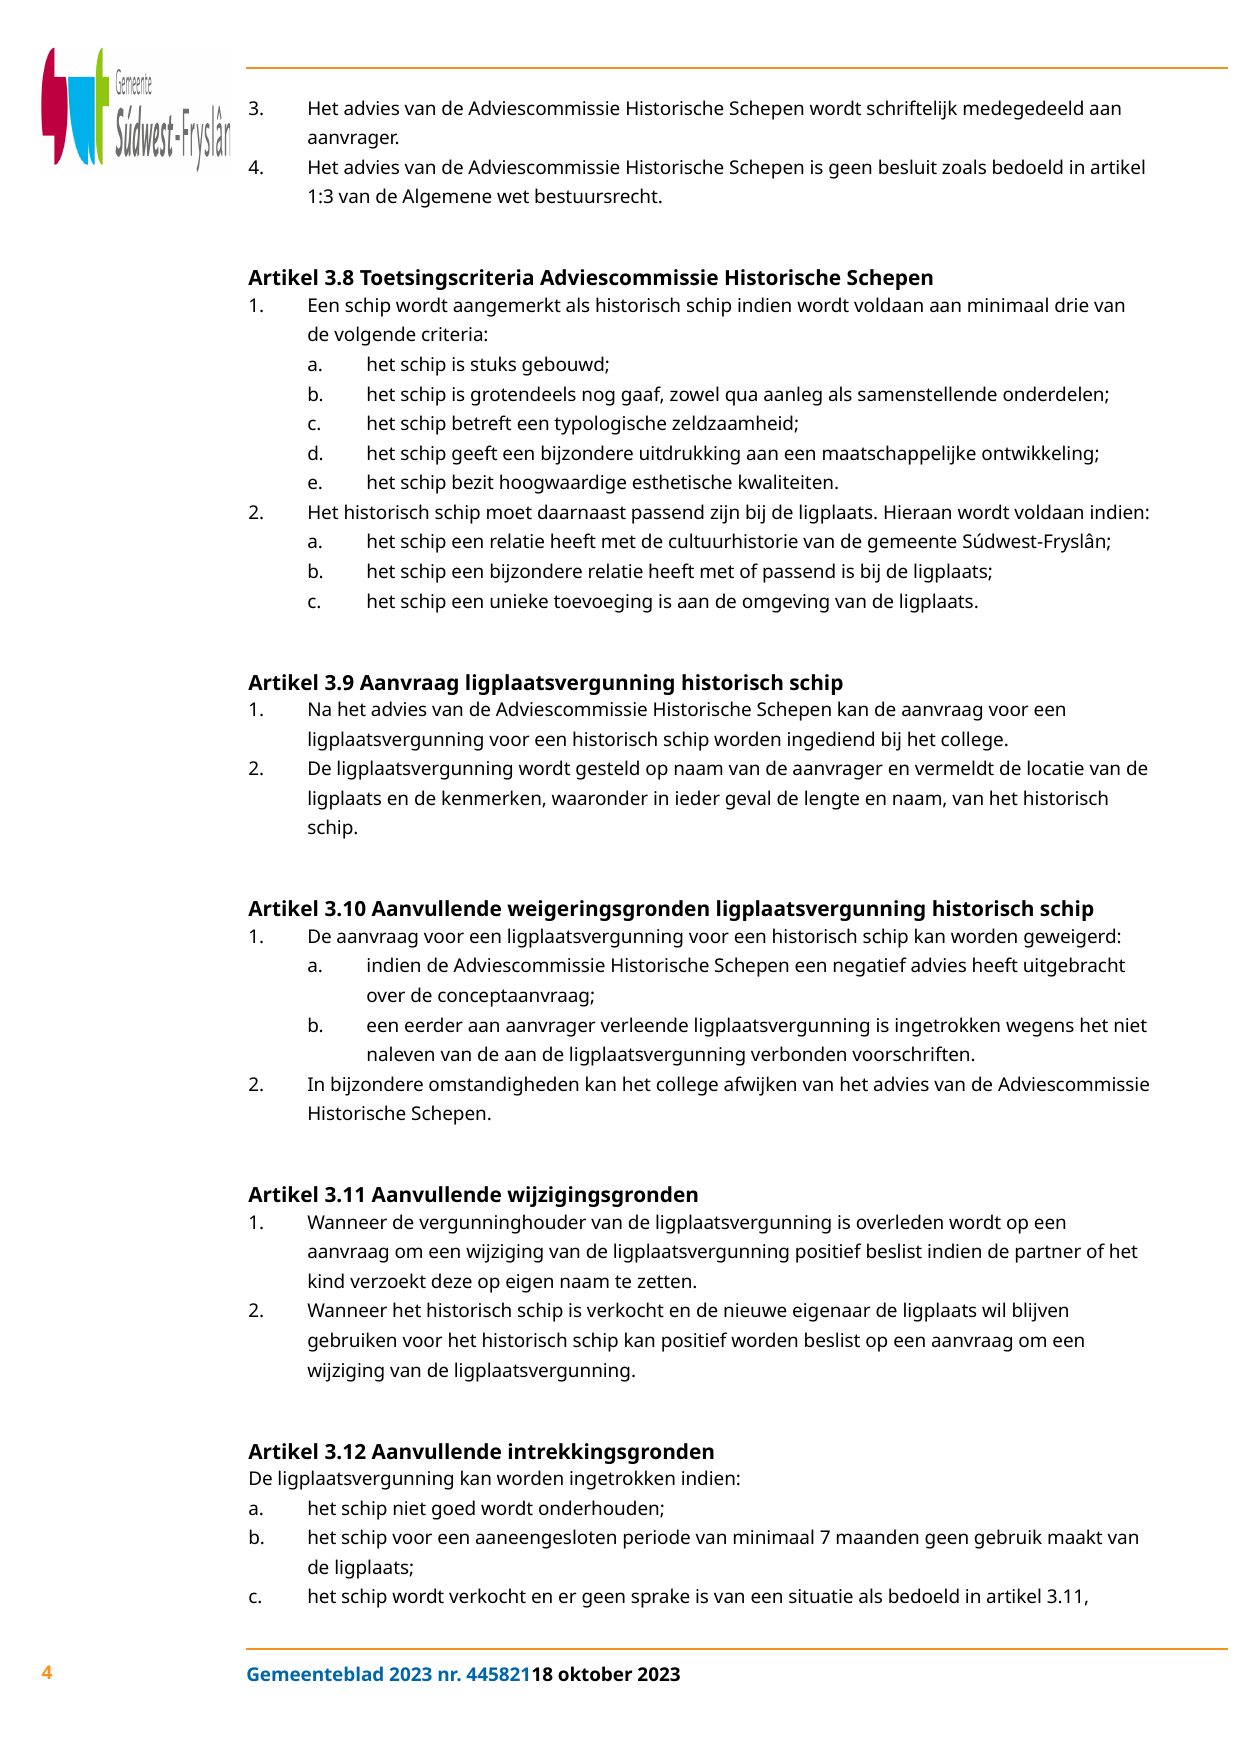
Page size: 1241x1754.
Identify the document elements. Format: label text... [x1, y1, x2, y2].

list indien de Adviescommissie Historische Schepen een negatief advies heeft uitgebracht over de conceptaanvraag; [307, 953, 1152, 1008]
list het schip een unieke toevoeging is aan de omgeving van de ligplaats. [307, 588, 1152, 613]
list Het historisch schip moet daarnaast passend zijn bij de ligplaats. Hieraan wordt voldaan indien: [248, 499, 1152, 525]
list Na het advies van de Adviescommissie Historische Schepen kan de aanvraag voor een ligplaatsvergunning voor een historisch schip worden ingediend bij het college. [248, 696, 1152, 752]
text Artikel 3.12 Aanvullende intrekkingsgronden [248, 1437, 1152, 1465]
list De aanvraag voor een ligplaatsvergunning voor een historisch schip kan worden geweigerd: [248, 923, 1152, 949]
picture [41, 47, 231, 172]
list het schip niet goed wordt onderhouden; [248, 1495, 1152, 1521]
text Artikel 3.11 Aanvullende wijzigingsgronden [248, 1181, 1152, 1209]
list het schip bezit hoogwaardige esthetische kwaliteiten. [307, 469, 1152, 495]
list Een schip wordt aangemerkt als historisch schip indien wordt voldaan aan minimaal drie van de volgende criteria: [248, 292, 1152, 347]
list De ligplaatsvergunning wordt gesteld op naam van de aanvrager en vermeldt de locatie van de ligplaats en de kenmerken, waaronder in ieder geval de lengte en naam, van het historisch schip. [248, 755, 1152, 840]
list het schip is stuks gebouwd; [307, 351, 1152, 377]
list Wanneer de vergunninghouder van de ligplaatsvergunning is overleden wordt op een aanvraag om een wijziging van de ligplaatsvergunning positief beslist indien de partner of het kind verzoekt deze op eigen naam te zetten. [248, 1209, 1152, 1294]
list het schip geeft een bijzondere uitdrukking aan een maatschappelijke ontwikkeling; [307, 440, 1152, 466]
text Artikel 3.10 Aanvullende weigeringsgronden ligplaatsvergunning historisch schip [248, 894, 1152, 923]
list het schip is grotendeels nog gaaf, zowel qua aanleg als samenstellende onderdelen; [307, 381, 1152, 406]
list een eerder aan aanvrager verleende ligplaatsvergunning is ingetrokken wegens het niet naleven van de aan de ligplaatsvergunning verbonden voorschriften. [307, 1012, 1152, 1067]
list het schip een bijzondere relatie heeft met of passend is bij de ligplaats; [307, 558, 1152, 584]
list het schip wordt verkocht en er geen sprake is van een situatie als bedoeld in artikel 3.11, [248, 1584, 1152, 1609]
text Artikel 3.8 Toetsingscriteria Adviescommissie Historische Schepen [248, 263, 1152, 292]
text De ligplaatsvergunning kan worden ingetrokken indien: [248, 1465, 1152, 1491]
list het schip een relatie heeft met de cultuurhistorie van de gemeente Súdwest-Fryslân; [307, 529, 1152, 554]
list het schip betreft een typologische zeldzaamheid; [307, 410, 1152, 436]
list het schip voor een aaneengesloten periode van minimaal 7 maanden geen gebruik maakt van de ligplaats; [248, 1524, 1152, 1580]
list Wanneer het historisch schip is verkocht en de nieuwe eigenaar de ligplaats wil blijven gebruiken voor het historisch schip kan positief worden beslist op een aanvraag om een wijziging van de ligplaatsvergunning. [248, 1298, 1152, 1383]
list In bijzondere omstandigheden kan het college afwijken van het advies van de Adviescommissie Historische Schepen. [248, 1071, 1152, 1126]
list Het advies van de Adviescommissie Historische Schepen is geen besluit zoals bedoeld in artikel 1:3 van de Algemene wet bestuursrecht. [248, 154, 1152, 209]
list Het advies van de Adviescommissie Historische Schepen wordt schriftelijk medegedeeld aan aanvrager. [248, 95, 1152, 150]
text Artikel 3.9 Aanvraag ligplaatsvergunning historisch schip [248, 668, 1152, 696]
